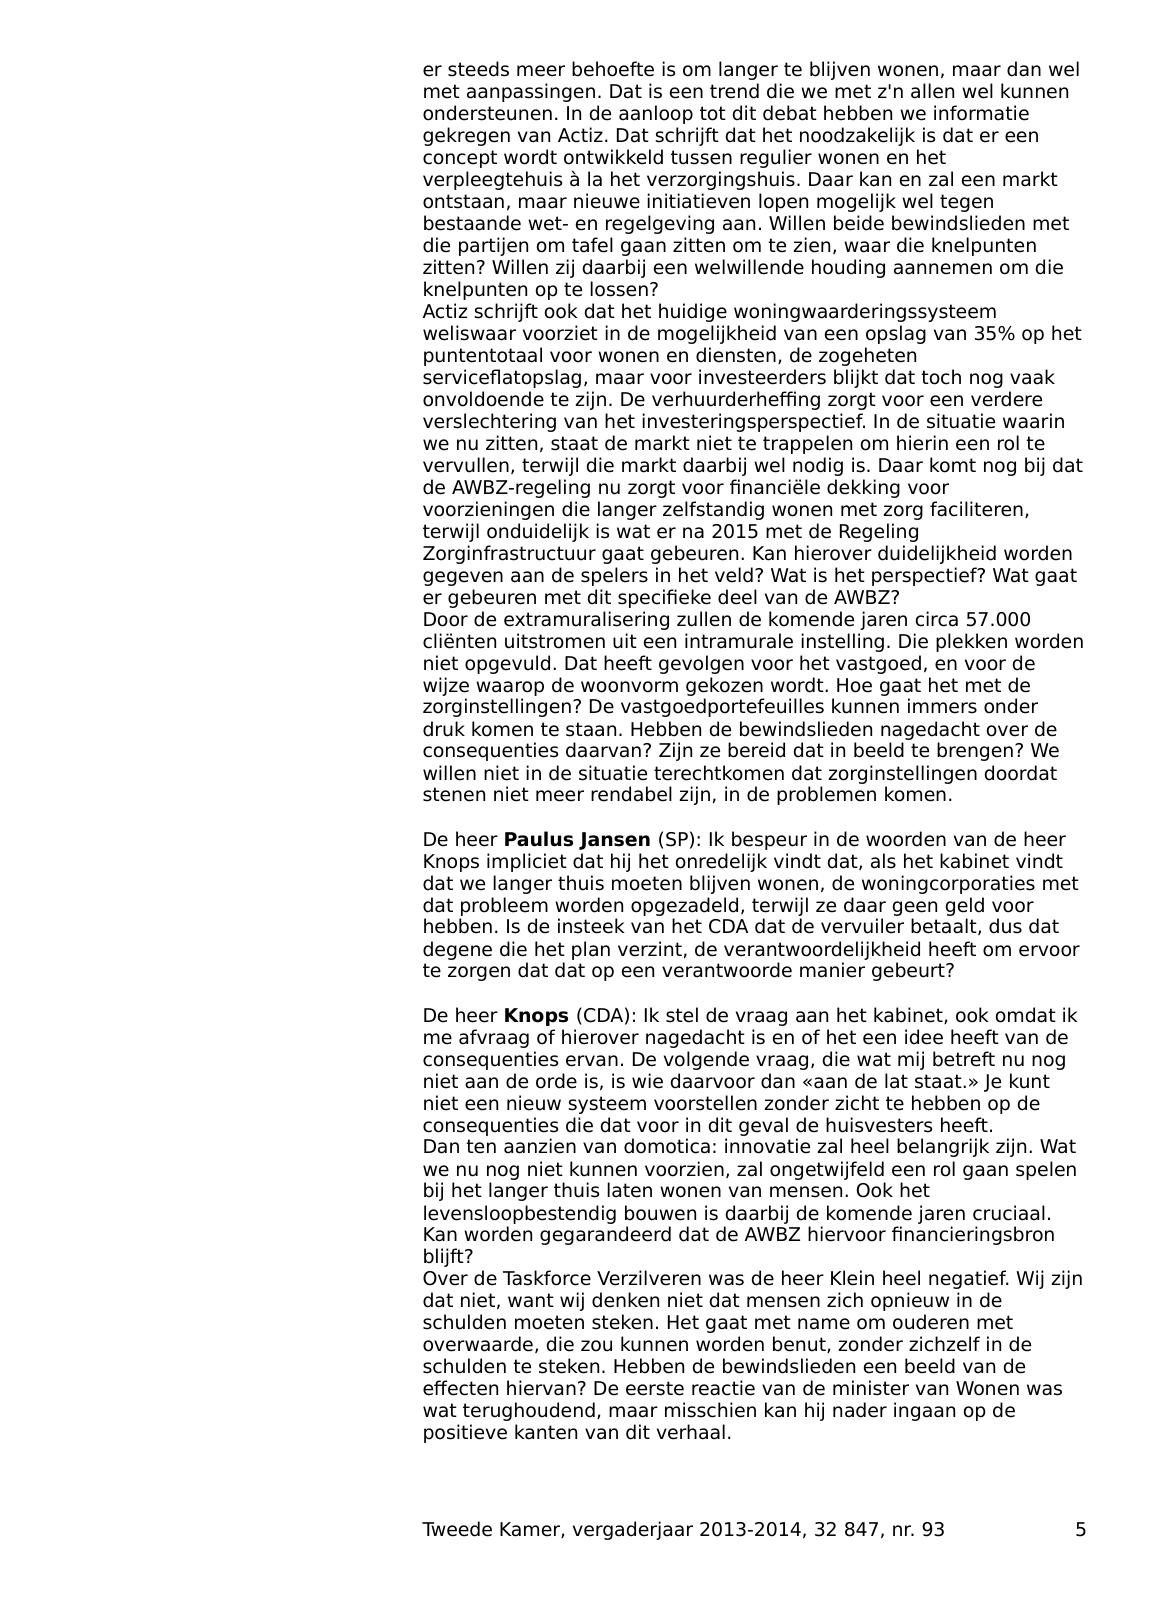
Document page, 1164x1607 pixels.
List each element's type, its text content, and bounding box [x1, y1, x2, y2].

text Door de extramuralisering zullen de komende jaren circa 57.000 cliënten uitstromen uit een intramurale instelling. Die plekken worden niet opgevuld. Dat heeft gevolgen voor het vastgoed, en voor de wijze waarop de woonvorm gekozen wordt. Hoe gaat het met de zorginstellingen? De vastgoedportefeuilles kunnen immers onder druk komen te staan. Hebben de bewindslieden nagedacht over de consequenties daarvan? Zijn ze bereid dat in beeld te brengen? We willen niet in de situatie terechtkomen dat zorginstellingen doordat stenen niet meer rendabel zijn, in de problemen komen. [422, 608, 1087, 806]
text er steeds meer behoefte is om langer te blijven wonen, maar dan wel met aanpassingen. Dat is een trend die we met z'n allen wel kunnen ondersteunen. In de aanloop tot dit debat hebben we informatie gekregen van Actiz. Dat schrijft dat het noodzakelijk is dat er een concept wordt ontwikkeld tussen regulier wonen en het verpleegtehuis à la het verzorgingshuis. Daar kan en zal een markt ontstaan, maar nieuwe initiatieven lopen mogelijk wel tegen bestaande wet- en regelgeving aan. Willen beide bewindslieden met die partijen om tafel gaan zitten om te zien, waar die knelpunten zitten? Willen zij daarbij een welwillende houding aannemen om die knelpunten op te lossen? [422, 59, 1087, 301]
text De heer Paulus Jansen (SP): Ik bespeur in de woorden van de heer Knops impliciet dat hij het onredelijk vindt dat, als het kabinet vindt dat we langer thuis moeten blijven wonen, de woningcorporaties met dat probleem worden opgezadeld, terwijl ze daar geen geld voor hebben. Is de insteek van het CDA dat de vervuiler betaalt, dus dat degene die het plan verzint, de verantwoordelijkheid heeft om ervoor te zorgen dat dat op een verantwoorde manier gebeurt? [422, 828, 1087, 982]
text Actiz schrijft ook dat het huidige woningwaarderingssysteem weliswaar voorziet in de mogelijkheid van een opslag van 35% op het puntentotaal voor wonen en diensten, de zogeheten serviceflatopslag, maar voor investeerders blijkt dat toch nog vaak onvoldoende te zijn. De verhuurderheffing zorgt voor een verdere verslechtering van het investeringsperspectief. In de situatie waarin we nu zitten, staat de markt niet te trappelen om hierin een rol te vervullen, terwijl die markt daarbij wel nodig is. Daar komt nog bij dat de AWBZ-regeling nu zorgt voor financiële dekking voor voorzieningen die langer zelfstandig wonen met zorg faciliteren, terwijl onduidelijk is wat er na 2015 met de Regeling Zorginfrastructuur gaat gebeuren. Kan hierover duidelijkheid worden gegeven aan de spelers in het veld? Wat is het perspectief? Wat gaat er gebeuren met dit specifieke deel van de AWBZ? [422, 301, 1087, 608]
text Over de Taskforce Verzilveren was de heer Klein heel negatief. Wij zijn dat niet, want wij denken niet dat mensen zich opnieuw in de schulden moeten steken. Het gaat met name om ouderen met overwaarde, die zou kunnen worden benut, zonder zichzelf in de schulden te steken. Hebben de bewindslieden een beeld van de effecten hiervan? De eerste reactie van de minister van Wonen was wat terughoudend, maar misschien kan hij nader ingaan op de positieve kanten van dit verhaal. [422, 1268, 1087, 1444]
text Dan ten aanzien van domotica: innovatie zal heel belangrijk zijn. Wat we nu nog niet kunnen voorzien, zal ongetwijfeld een rol gaan spelen bij het langer thuis laten wonen van mensen. Ook het levensloopbestendig bouwen is daarbij de komende jaren cruciaal. Kan worden gegarandeerd dat de AWBZ hiervoor financieringsbron blijft? [422, 1136, 1087, 1268]
text De heer Knops (CDA): Ik stel de vraag aan het kabinet, ook omdat ik me afvraag of hierover nagedacht is en of het een idee heeft van de consequenties ervan. De volgende vraag, die wat mij betreft nu nog niet aan de orde is, is wie daarvoor dan «aan de lat staat.» Je kunt niet een nieuw systeem voorstellen zonder zicht te hebben op de consequenties die dat voor in dit geval de huisvesters heeft. [422, 1004, 1087, 1136]
